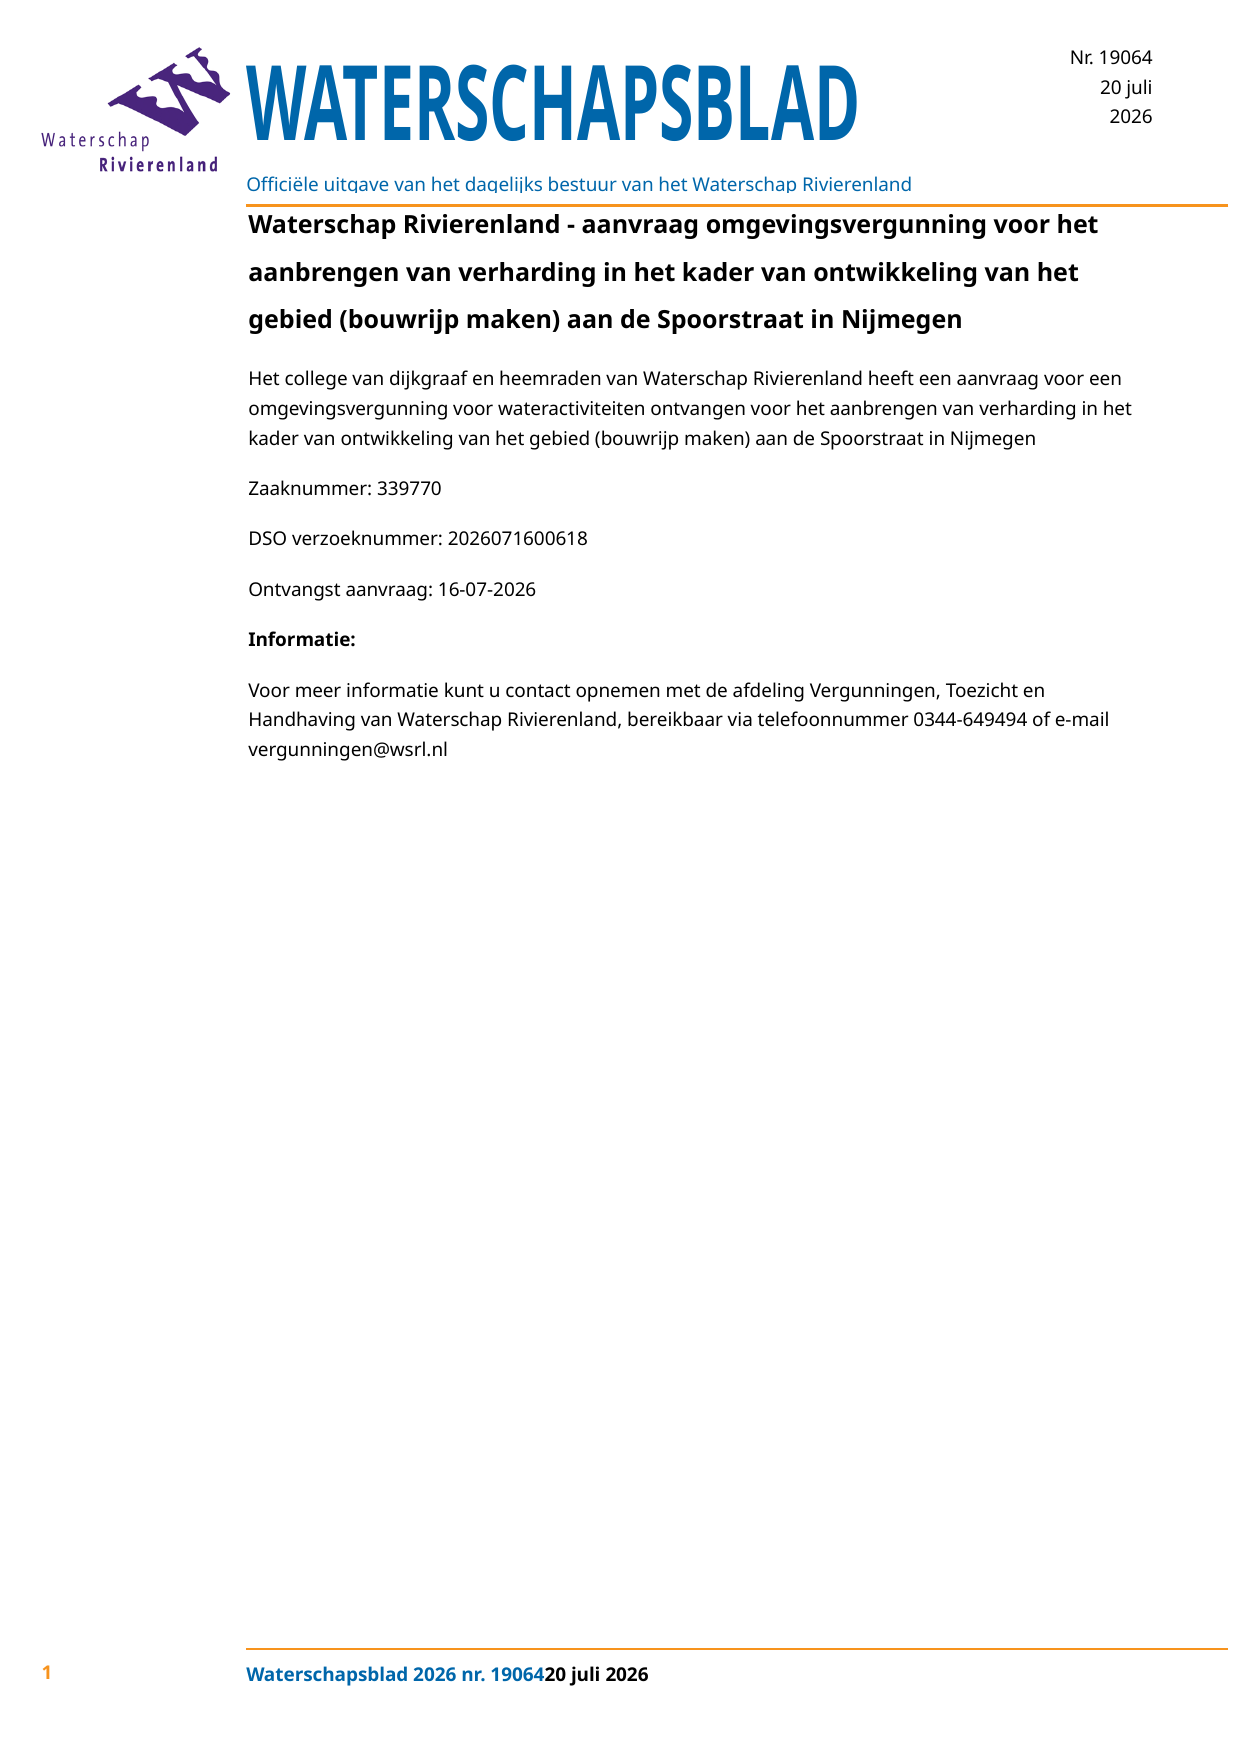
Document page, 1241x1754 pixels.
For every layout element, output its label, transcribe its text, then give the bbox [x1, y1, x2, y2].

text Het college van dijkgraaf en heemraden van Waterschap Rivierenland heeft een aanvraag voor een omgevingsvergunning voor wateractiviteiten ontvangen voor het aanbrengen van verharding in het kader van ontwikkeling van het gebied (bouwrijp maken) aan de Spoorstraat in Nijmegen [248, 366, 1152, 450]
text Ontvangst aanvraag: 16-07-2026 [248, 576, 1152, 602]
text DSO verzoeknummer: 2026071600618 [248, 526, 1152, 551]
text Informatie: [248, 626, 1152, 652]
text Zaaknummer: 339770 [248, 475, 1152, 501]
text Waterschap Rivierenland - aanvraag omgevingsvergunning voor het aanbrengen van verharding in het kader van ontwikkeling van het gebied (bouwrijp maken) aan de Spoorstraat in Nijmegen [248, 207, 1152, 336]
text Voor meer informatie kunt u contact opnemen met de afdeling Vergunningen, Toezicht en Handhaving van Waterschap Rivierenland, bereikbaar via telefoonnummer 0344-649494 of e-mail vergunningen@wsrl.nl [248, 677, 1152, 762]
picture [41, 47, 231, 172]
